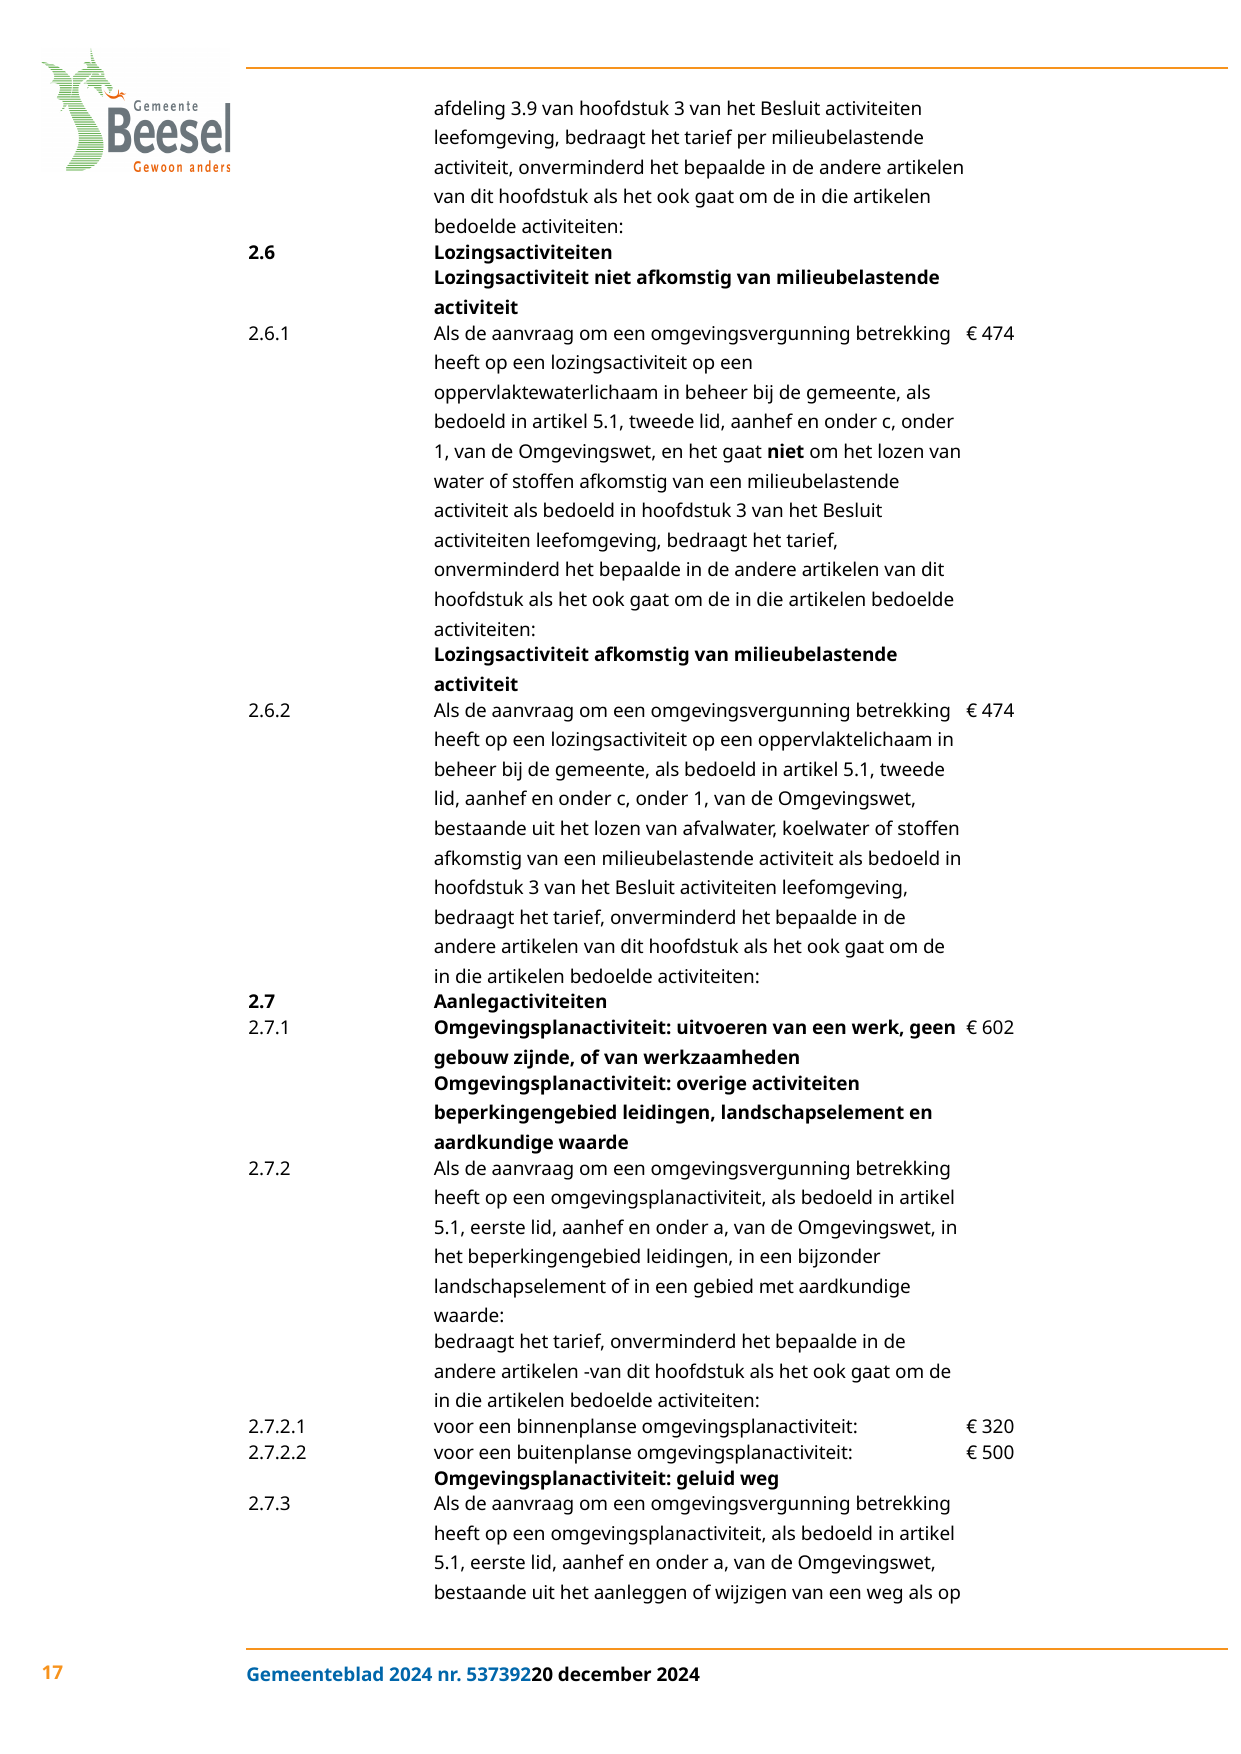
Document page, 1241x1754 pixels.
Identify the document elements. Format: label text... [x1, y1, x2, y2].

table_cell [966, 1070, 1152, 1155]
table_cell Als de aanvraag om een omgevingsvergunning betrekking heeft op een lozingsactiviteit op een oppervlaktelichaam in beheer bij de gemeente, als bedoeld in artikel 5.1, tweede lid, aanhef en onder c, onder 1, van de Omgevingswet, bestaande uit het lozen van afvalwater, koelwater of stoffen afkomstig van een milieubelastende activiteit als bedoeld in hoofdstuk 3 van het Besluit activiteiten leefomgeving, bedraagt het tarief, onverminderd het bepaalde in de andere artikelen van dit hoofdstuk als het ook gaat om de in die artikelen bedoelde activiteiten: [434, 697, 966, 989]
table_cell [248, 1328, 433, 1413]
table_cell 2.7 [248, 989, 433, 1014]
table_cell [966, 95, 1152, 239]
table_cell Lozingsactiviteit niet afkomstig van milieubelastende activiteit [434, 265, 966, 320]
table_cell [966, 265, 1152, 320]
table_cell € 474 [966, 697, 1152, 989]
table_cell [966, 1155, 1152, 1328]
table_cell bedraagt het tarief, onverminderd het bepaalde in de andere artikelen -van dit hoofdstuk als het ook gaat om de in die artikelen bedoelde activiteiten: [434, 1328, 966, 1413]
table_cell Lozingsactiviteit afkomstig van milieubelastende activiteit [434, 641, 966, 697]
table_cell 2.7.1 [248, 1015, 433, 1070]
table_cell [966, 239, 1152, 264]
table_cell € 500 [966, 1439, 1152, 1465]
table_cell Als de aanvraag om een omgevingsvergunning betrekking heeft op een omgevingsplanactiviteit, als bedoeld in artikel 5.1, eerste lid, aanhef en onder a, van de Omgevingswet, bestaande uit het aanleggen of wijzigen van een weg als op [434, 1490, 966, 1605]
table_cell 2.7.2.2 [248, 1439, 433, 1465]
table_cell 2.6 [248, 239, 433, 264]
table_cell 2.7.2 [248, 1155, 433, 1328]
table_cell € 602 [966, 1015, 1152, 1070]
table_cell Als de aanvraag om een omgevingsvergunning betrekking heeft op een omgevingsplanactiviteit, als bedoeld in artikel 5.1, eerste lid, aanhef en onder a, van de Omgevingswet, in het beperkingengebied leidingen, in een bijzonder landschapselement of in een gebied met aardkundige waarde: [434, 1155, 966, 1328]
table_cell 2.6.2 [248, 697, 433, 989]
table_cell [248, 265, 433, 320]
table_cell Aanlegactiviteiten [434, 989, 966, 1014]
table_cell Omgevingsplanactiviteit: geluid weg [434, 1465, 966, 1490]
table_cell 2.7.3 [248, 1490, 433, 1605]
table_cell [248, 95, 433, 239]
table_cell Omgevingsplanactiviteit: uitvoeren van een werk, geen gebouw zijnde, of van werkzaamheden [434, 1015, 966, 1070]
table_cell 2.7.2.1 [248, 1413, 433, 1439]
table_cell Omgevingsplanactiviteit: overige activiteiten beperkingengebied leidingen, landschapselement en aardkundige waarde [434, 1070, 966, 1155]
table_cell [248, 1465, 433, 1490]
table_cell [966, 1465, 1152, 1490]
table_cell [248, 641, 433, 697]
table_cell afdeling 3.9 van hoofdstuk 3 van het Besluit activiteiten leefomgeving, bedraagt het tarief per milieubelastende activiteit, onverminderd het bepaalde in de andere artikelen van dit hoofdstuk als het ook gaat om de in die artikelen bedoelde activiteiten: [434, 95, 966, 239]
table_cell [966, 1328, 1152, 1413]
table_cell 2.6.1 [248, 320, 433, 641]
table_cell € 320 [966, 1413, 1152, 1439]
picture [41, 47, 231, 172]
table_cell Lozingsactiviteiten [434, 239, 966, 264]
table_cell [966, 1490, 1152, 1605]
table_cell Als de aanvraag om een omgevingsvergunning betrekking heeft op een lozingsactiviteit op een oppervlaktewaterlichaam in beheer bij de gemeente, als bedoeld in artikel 5.1, tweede lid, aanhef en onder c, onder 1, van de Omgevingswet, en het gaat niet om het lozen van water of stoffen afkomstig van een milieubelastende activiteit als bedoeld in hoofdstuk 3 van het Besluit activiteiten leefomgeving, bedraagt het tarief, onverminderd het bepaalde in de andere artikelen van dit hoofdstuk als het ook gaat om de in die artikelen bedoelde activiteiten: [434, 320, 966, 641]
table_cell € 474 [966, 320, 1152, 641]
table_cell [966, 989, 1152, 1014]
table_cell [248, 1070, 433, 1155]
table_cell [966, 641, 1152, 697]
table_cell voor een buitenplanse omgevingsplanactiviteit: [434, 1439, 966, 1465]
table_cell voor een binnenplanse omgevingsplanactiviteit: [434, 1413, 966, 1439]
